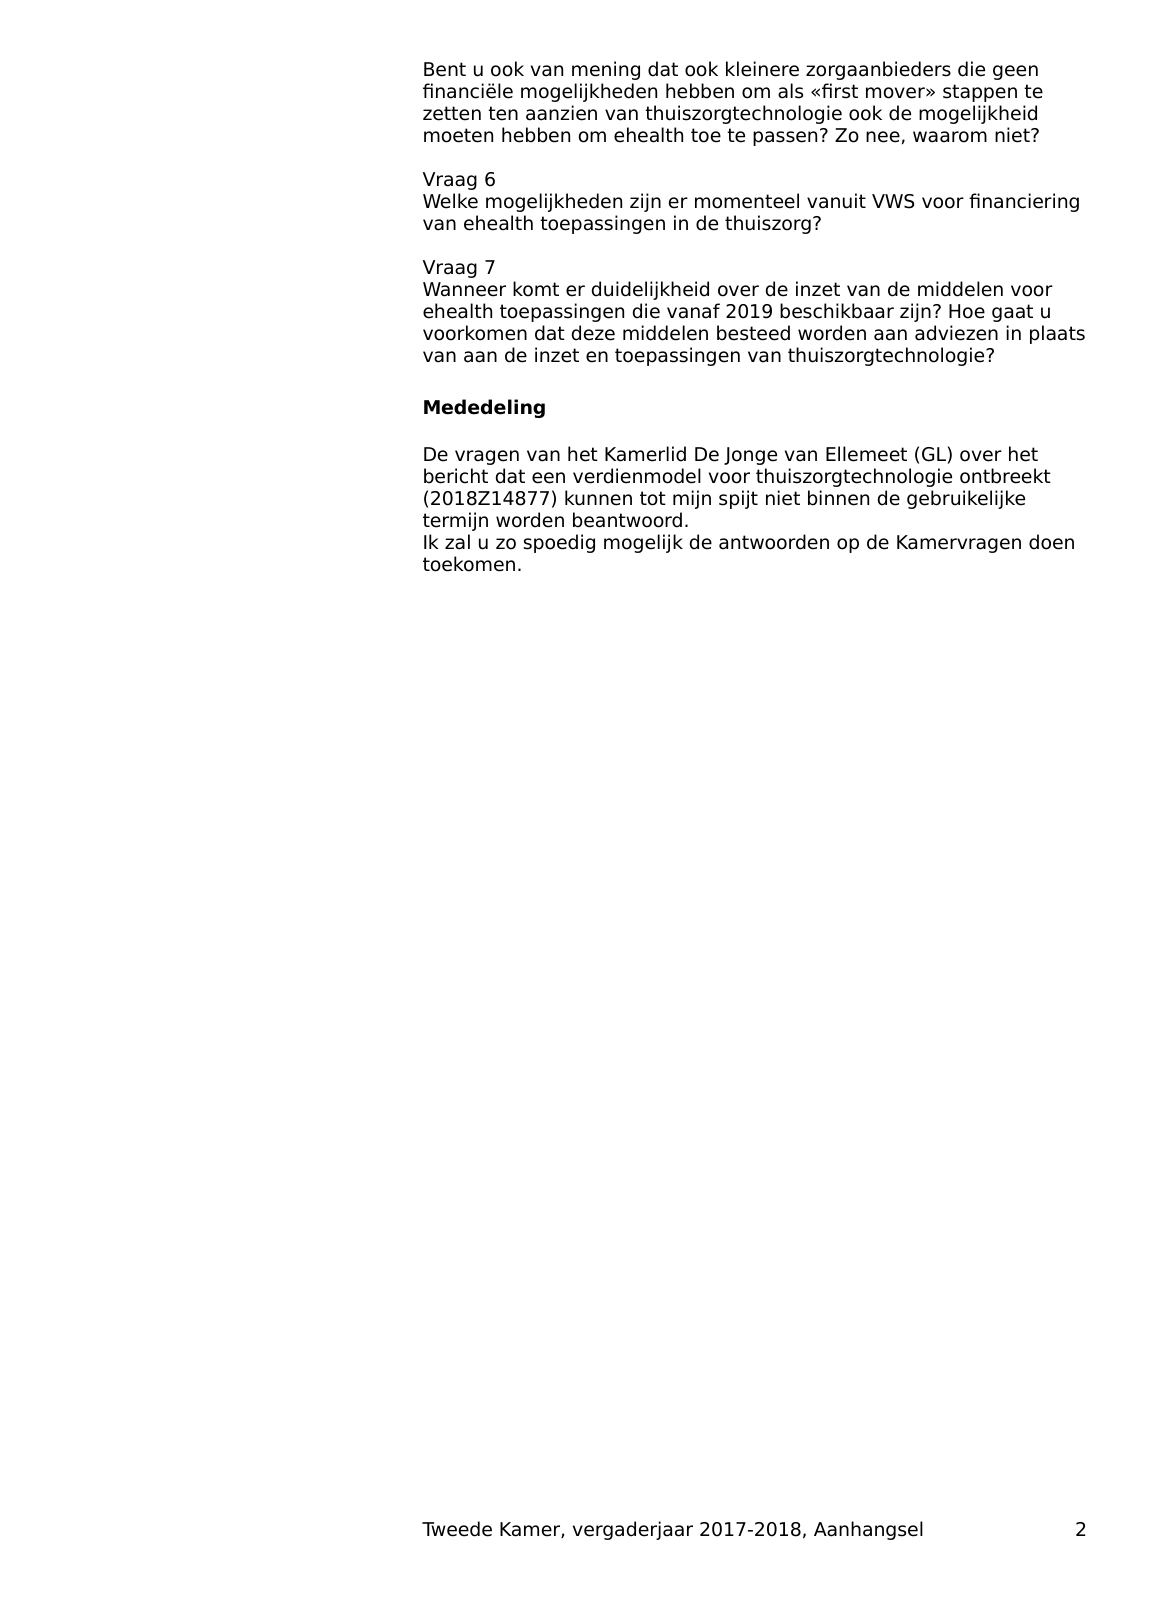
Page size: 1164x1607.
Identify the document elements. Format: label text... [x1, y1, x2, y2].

text De vragen van het Kamerlid De Jonge van Ellemeet (GL) over het bericht dat een verdienmodel voor thuiszorgtechnologie ontbreekt (2018Z14877) kunnen tot mijn spijt niet binnen de gebruikelijke termijn worden beantwoord. [422, 444, 1087, 532]
subtitle Mededeling [422, 397, 1087, 419]
text Vraag 7 [422, 257, 1087, 279]
text Ik zal u zo spoedig mogelijk de antwoorden op de Kamervragen doen toekomen. [422, 532, 1087, 576]
text Vraag 6 [422, 169, 1087, 191]
text Wanneer komt er duidelijkheid over de inzet van de middelen voor ehealth toepassingen die vanaf 2019 beschikbaar zijn? Hoe gaat u voorkomen dat deze middelen besteed worden aan adviezen in plaats van aan de inzet en toepassingen van thuiszorgtechnologie? [422, 279, 1087, 367]
text Welke mogelijkheden zijn er momenteel vanuit VWS voor financiering van ehealth toepassingen in de thuiszorg? [422, 191, 1087, 235]
text Bent u ook van mening dat ook kleinere zorgaanbieders die geen financiële mogelijkheden hebben om als «first mover» stappen te zetten ten aanzien van thuiszorgtechnologie ook de mogelijkheid moeten hebben om ehealth toe te passen? Zo nee, waarom niet? [422, 59, 1087, 147]
